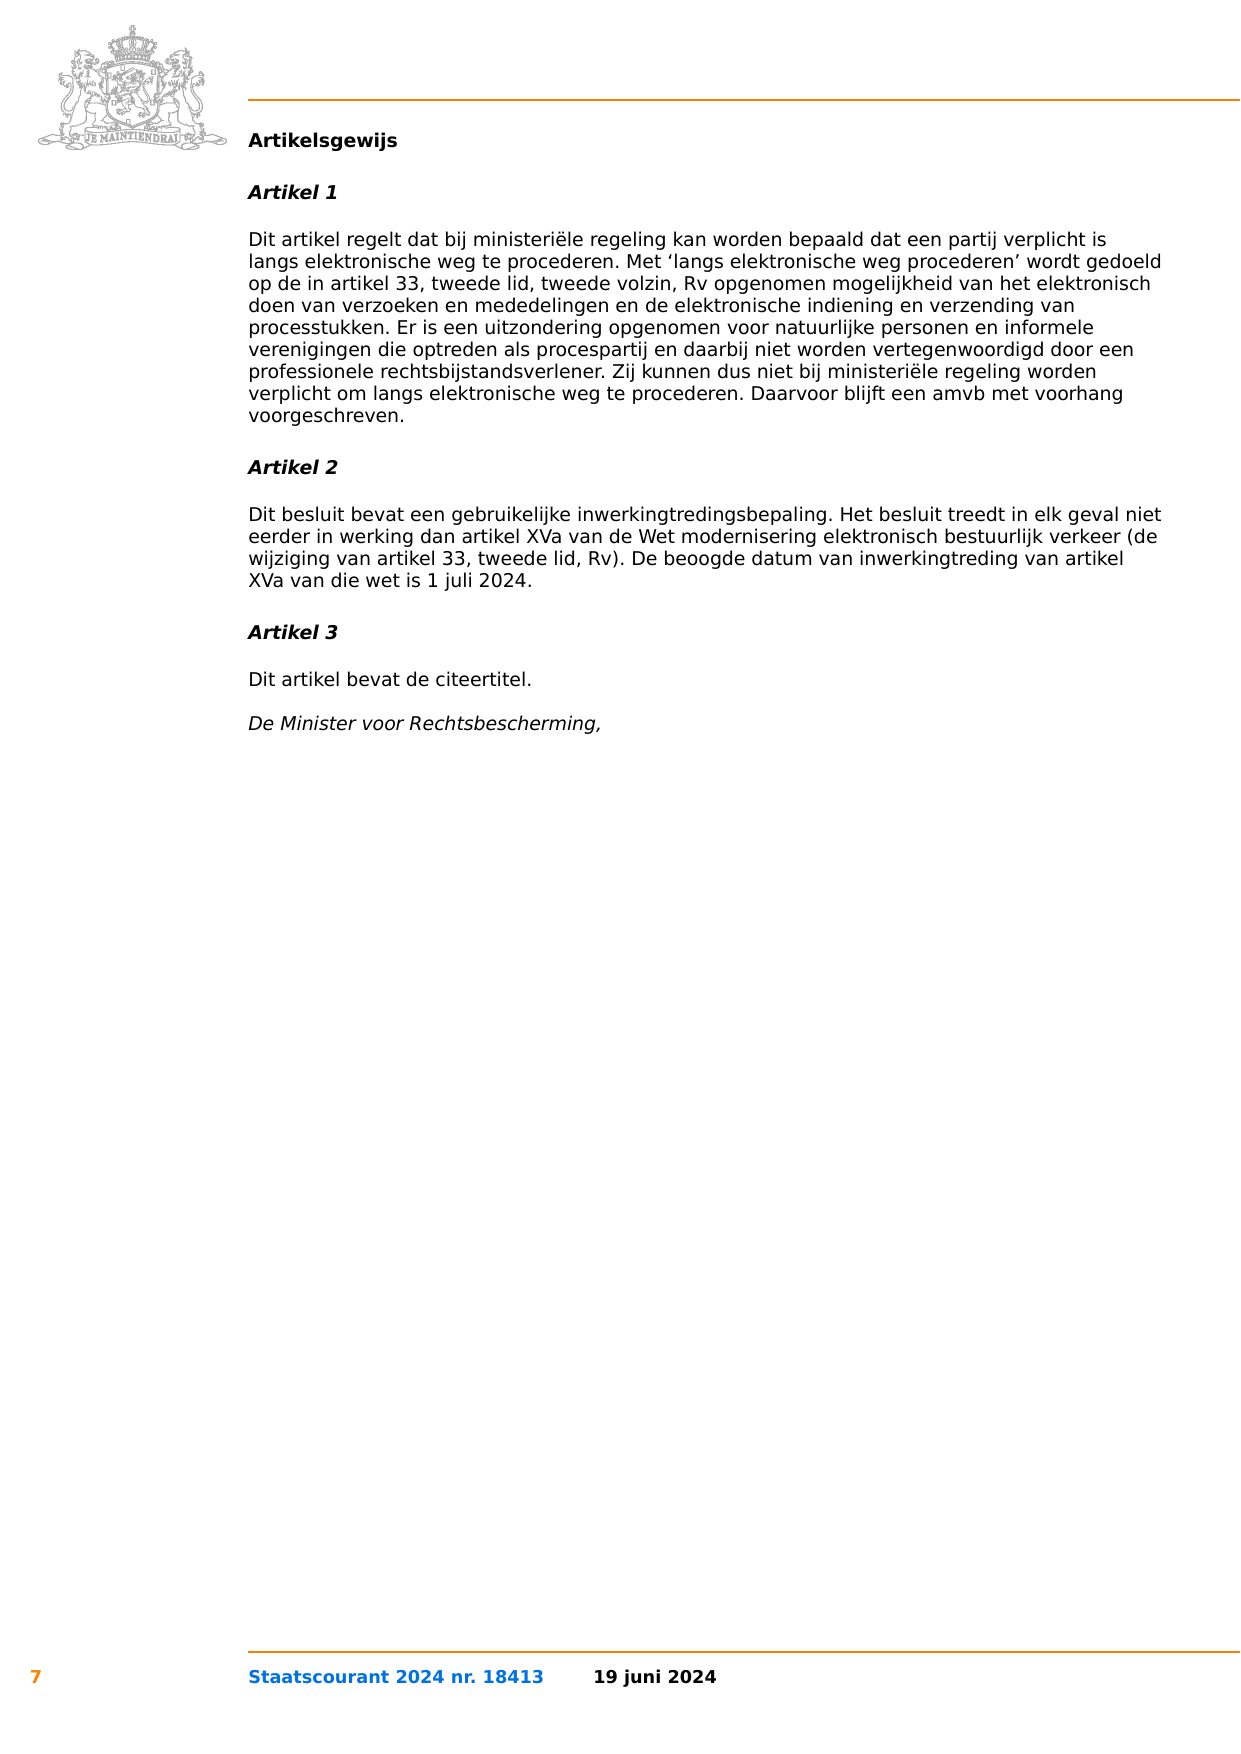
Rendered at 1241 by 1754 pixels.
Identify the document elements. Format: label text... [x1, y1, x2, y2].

picture [38, 25, 227, 150]
text Dit artikel regelt dat bij ministeriële regeling kan worden bepaald dat een partij verplicht is langs elektronische weg te procederen. Met ‘langs elektronische weg procederen’ wordt gedoeld op de in artikel 33, tweede lid, tweede volzin, Rv opgenomen mogelijkheid van het elektronisch doen van verzoeken en mededelingen en de elektronische indiening en verzending van processtukken. Er is een uitzondering opgenomen voor natuurlijke personen en informele verenigingen die optreden als procespartij en daarbij niet worden vertegenwoordigd door een professionele rechtsbijstandsverlener. Zij kunnen dus niet bij ministeriële regeling worden verplicht om langs elektronische weg te procederen. Daarvoor blijft een amvb met voorhang voorgeschreven. [248, 229, 1163, 427]
subtitle Artikelsgewijs [248, 130, 1163, 152]
text De Minister voor Rechtsbescherming, [248, 712, 1163, 734]
text Dit artikel bevat de citeertitel. [248, 668, 1163, 691]
subtitle Artikel 1 [248, 182, 1163, 204]
text Dit besluit bevat een gebruikelijke inwerkingtredingsbepaling. Het besluit treedt in elk geval niet eerder in werking dan artikel XVa van de Wet modernisering elektronisch bestuurlijk verkeer (de wijziging van artikel 33, tweede lid, Rv). De beoogde datum van inwerkingtreding van artikel XVa van die wet is 1 juli 2024. [248, 504, 1163, 592]
subtitle Artikel 2 [248, 457, 1163, 479]
subtitle Artikel 3 [248, 622, 1163, 643]
